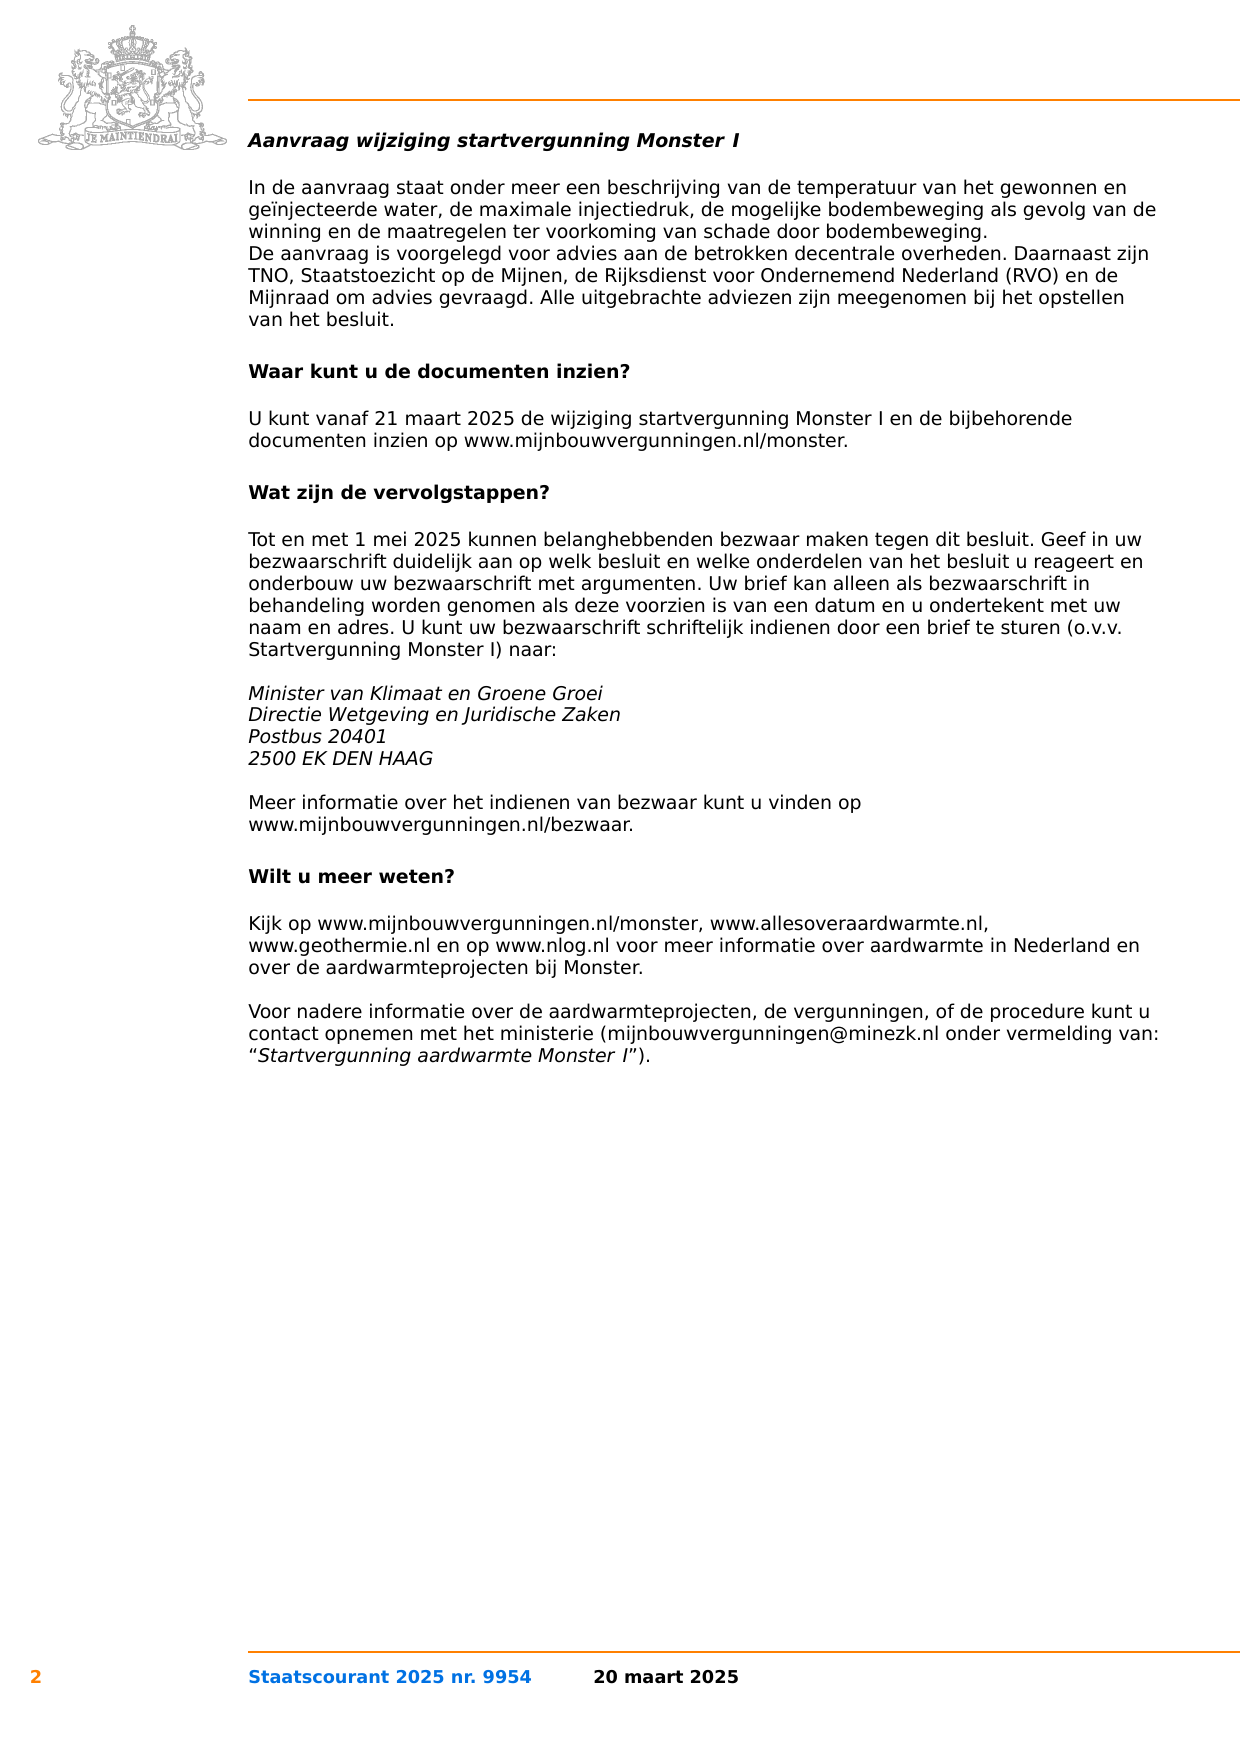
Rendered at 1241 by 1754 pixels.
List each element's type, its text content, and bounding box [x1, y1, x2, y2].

text Minister van Klimaat en Groene Groei [248, 682, 1163, 704]
text De aanvraag is voorgelegd voor advies aan de betrokken decentrale overheden. Daarnaast zijn TNO, Staatstoezicht op de Mijnen, de Rijksdienst voor Ondernemend Nederland (RVO) en de Mijnraad om advies gevraagd. Alle uitgebrachte adviezen zijn meegenomen bij het opstellen van het besluit. [248, 243, 1163, 331]
subtitle Aanvraag wijziging startvergunning Monster I [248, 130, 1163, 152]
text Meer informatie over het indienen van bezwaar kunt u vinden op www.mijnbouwvergunningen.nl/bezwaar. [248, 792, 1163, 836]
picture [38, 25, 227, 150]
subtitle Wilt u meer weten? [248, 866, 1163, 888]
text Tot en met 1 mei 2025 kunnen belanghebbenden bezwaar maken tegen dit besluit. Geef in uw bezwaarschrift duidelijk aan op welk besluit en welke onderdelen van het besluit u reageert en onderbouw uw bezwaarschrift met argumenten. Uw brief kan alleen als bezwaarschrift in behandeling worden genomen als deze voorzien is van een datum en u ondertekent met uw naam en adres. U kunt uw bezwaarschrift schriftelijk indienen door een brief te sturen (o.v.v. Startvergunning Monster I) naar: [248, 529, 1163, 661]
subtitle Wat zijn de vervolgstappen? [248, 482, 1163, 504]
text Voor nadere informatie over de aardwarmteprojecten, de vergunningen, of de procedure kunt u contact opnemen met het ministerie (mijnbouwvergunningen@minezk.nl onder vermelding van: “Startvergunning aardwarmte Monster I”). [248, 1001, 1163, 1067]
text In de aanvraag staat onder meer een beschrijving van de temperatuur van het gewonnen en geïnjecteerde water, de maximale injectiedruk, de mogelijke bodembeweging als gevolg van de winning en de maatregelen ter voorkoming van schade door bodembeweging. [248, 177, 1163, 243]
text 2500 EK DEN HAAG [248, 748, 1163, 770]
subtitle Waar kunt u de documenten inzien? [248, 361, 1163, 383]
text Kijk op www.mijnbouwvergunningen.nl/monster, www.allesoveraardwarmte.nl, www.geothermie.nl en op www.nlog.nl voor meer informatie over aardwarmte in Nederland en over de aardwarmteprojecten bij Monster. [248, 913, 1163, 979]
text Postbus 20401 [248, 726, 1163, 748]
text Directie Wetgeving en Juridische Zaken [248, 704, 1163, 726]
text U kunt vanaf 21 maart 2025 de wijziging startvergunning Monster I en de bijbehorende documenten inzien op www.mijnbouwvergunningen.nl/monster. [248, 408, 1163, 452]
